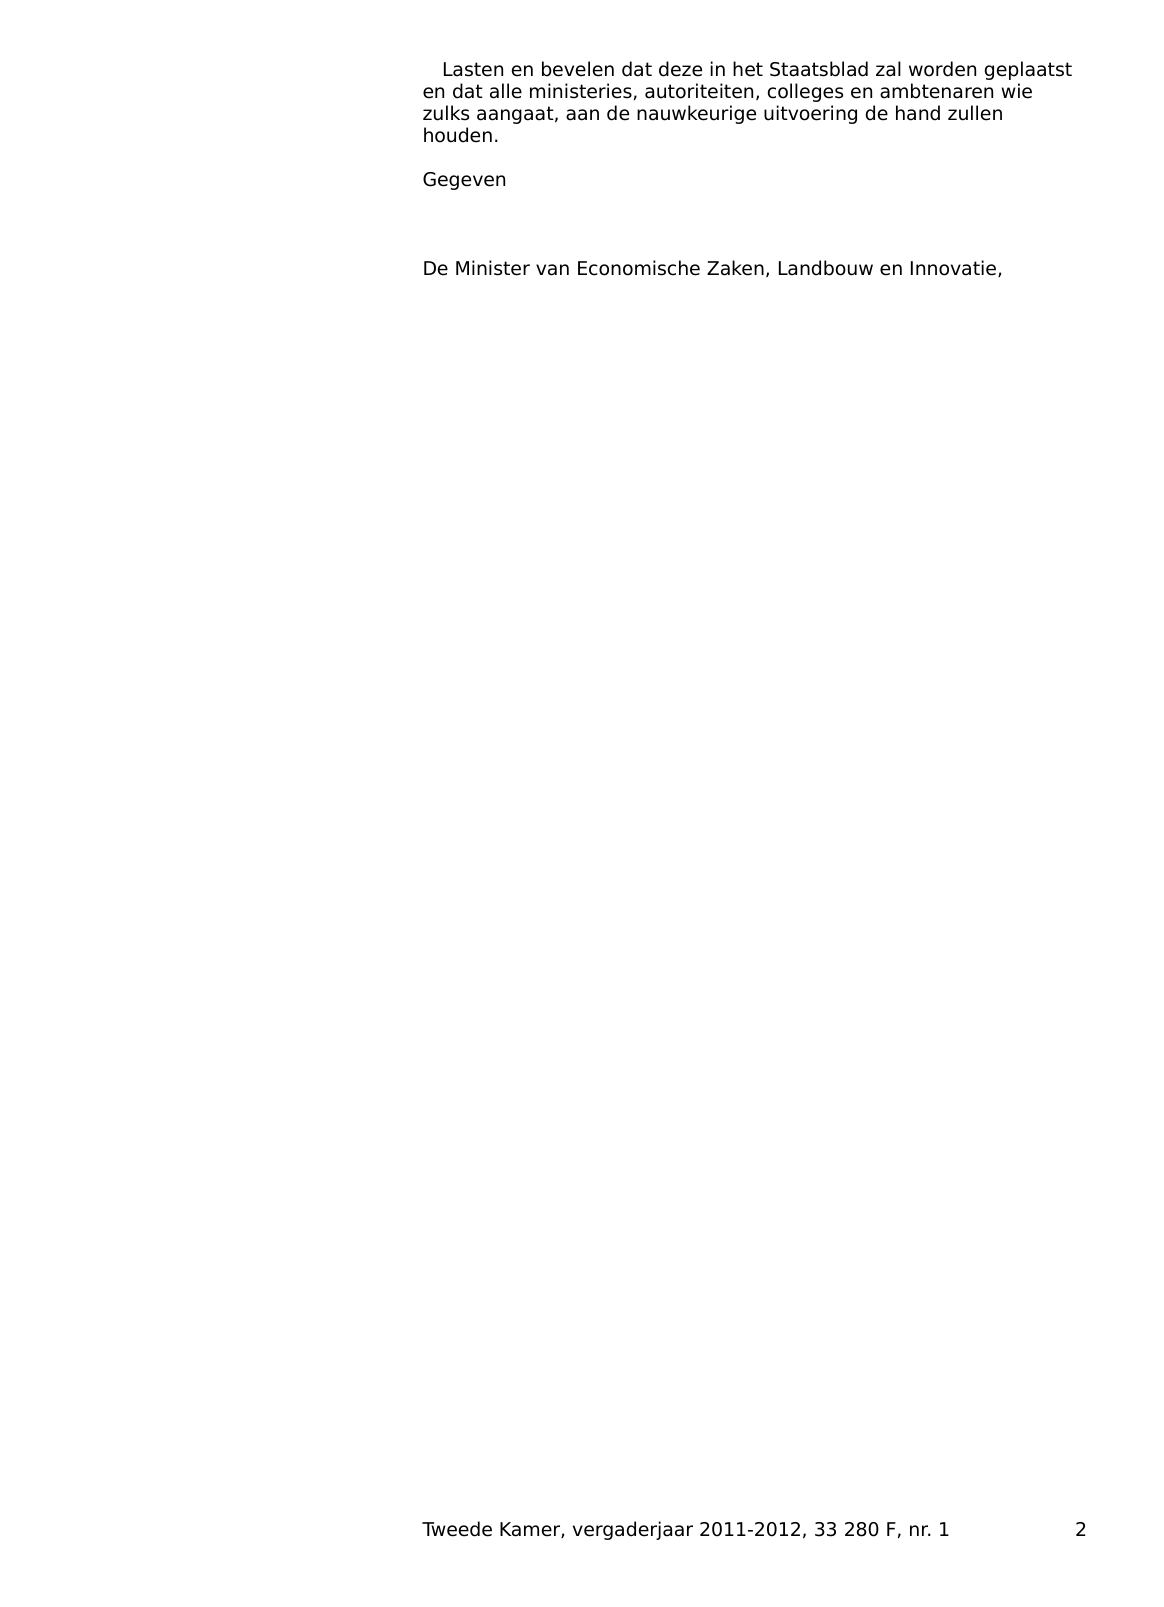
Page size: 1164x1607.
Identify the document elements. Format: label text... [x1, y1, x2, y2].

text Lasten en bevelen dat deze in het Staatsblad zal worden geplaatst en dat alle ministeries, autoriteiten, colleges en ambtenaren wie zulks aangaat, aan de nauwkeurige uitvoering de hand zullen houden. [422, 59, 1087, 147]
text De Minister van Economische Zaken, Landbouw en Innovatie, [422, 258, 1087, 280]
text Gegeven [422, 169, 1087, 191]
